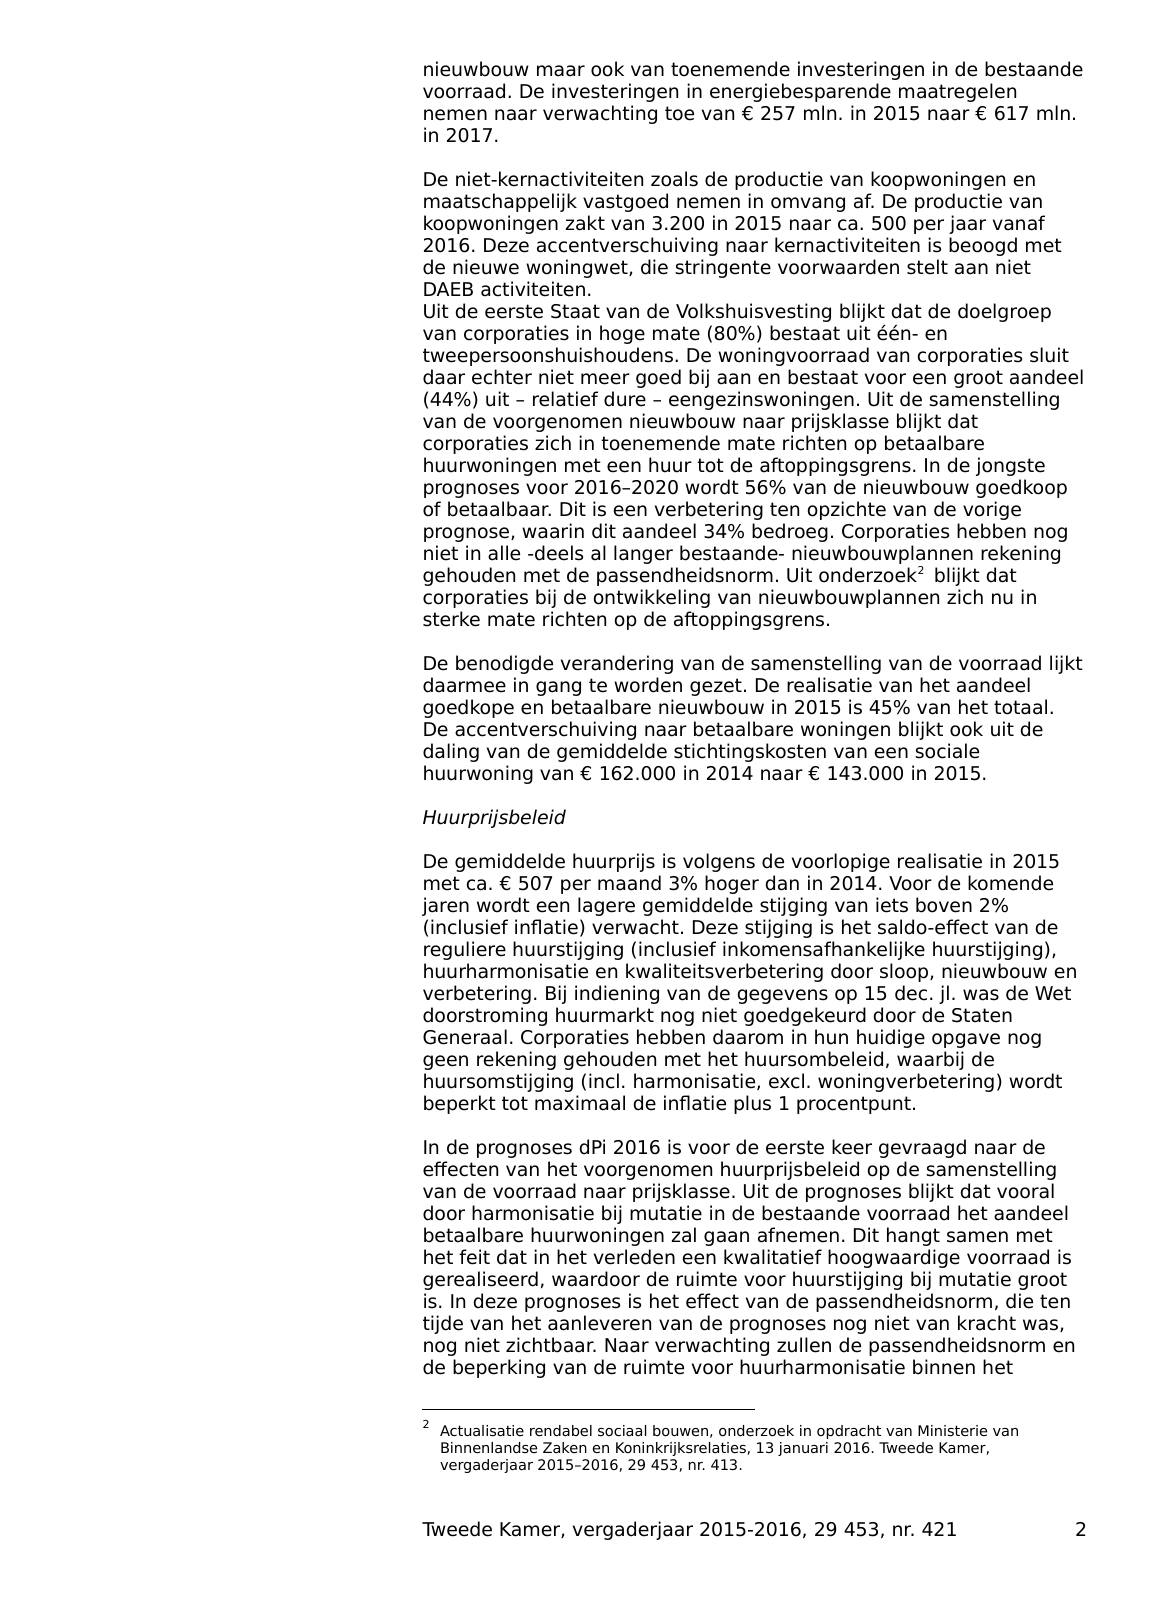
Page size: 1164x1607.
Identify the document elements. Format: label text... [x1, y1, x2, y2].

text De gemiddelde huurprijs is volgens de voorlopige realisatie in 2015 met ca. € 507 per maand 3% hoger dan in 2014. Voor de komende jaren wordt een lagere gemiddelde stijging van iets boven 2% (inclusief inflatie) verwacht. Deze stijging is het saldo-effect van de reguliere huurstijging (inclusief inkomensafhankelijke huurstijging), huurharmonisatie en kwaliteitsverbetering door sloop, nieuwbouw en verbetering. Bij indiening van de gegevens op 15 dec. jl. was de Wet doorstroming huurmarkt nog niet goedgekeurd door de Staten Generaal. Corporaties hebben daarom in hun huidige opgave nog geen rekening gehouden met het huursombeleid, waarbij de huursomstijging (incl. harmonisatie, excl. woningverbetering) wordt beperkt tot maximaal de inflatie plus 1 procentpunt. [422, 851, 1087, 1115]
text Uit de eerste Staat van de Volkshuisvesting blijkt dat de doelgroep van corporaties in hoge mate (80%) bestaat uit één- en tweepersoonshuishoudens. De woningvoorraad van corporaties sluit daar echter niet meer goed bij aan en bestaat voor een groot aandeel (44%) uit – relatief dure – eengezinswoningen. Uit de samenstelling van de voorgenomen nieuwbouw naar prijsklasse blijkt dat corporaties zich in toenemende mate richten op betaalbare huurwoningen met een huur tot de aftoppingsgrens. In de jongste prognoses voor 2016–2020 wordt 56% van de nieuwbouw goedkoop of betaalbaar. Dit is een verbetering ten opzichte van de vorige prognose, waarin dit aandeel 34% bedroeg. Corporaties hebben nog niet in alle -deels al langer bestaande- nieuwbouwplannen rekening gehouden met de passendheidsnorm. Uit onderzoek blijkt dat corporaties bij de ontwikkeling van nieuwbouwplannen zich nu in sterke mate richten op de aftoppingsgrens. [422, 301, 1087, 631]
text De benodigde verandering van de samenstelling van de voorraad lijkt daarmee in gang te worden gezet. De realisatie van het aandeel goedkope en betaalbare nieuwbouw in 2015 is 45% van het totaal. De accentverschuiving naar betaalbare woningen blijkt ook uit de daling van de gemiddelde stichtingskosten van een sociale huurwoning van € 162.000 in 2014 naar € 143.000 in 2015. [422, 653, 1087, 785]
text nieuwbouw maar ook van toenemende investeringen in de bestaande voorraad. De investeringen in energiebesparende maatregelen nemen naar verwachting toe van € 257 mln. in 2015 naar € 617 mln. in 2017. [422, 59, 1087, 147]
text Actualisatie rendabel sociaal bouwen, onderzoek in opdracht van Ministerie van Binnenlandse Zaken en Koninkrijksrelaties, 13 januari 2016. Tweede Kamer, vergaderjaar 2015–2016, 29 453, nr. 413. [422, 1418, 1087, 1474]
text In de prognoses dPi 2016 is voor de eerste keer gevraagd naar de effecten van het voorgenomen huurprijsbeleid op de samenstelling van de voorraad naar prijsklasse. Uit de prognoses blijkt dat vooral door harmonisatie bij mutatie in de bestaande voorraad het aandeel betaalbare huurwoningen zal gaan afnemen. Dit hangt samen met het feit dat in het verleden een kwalitatief hoogwaardige voorraad is gerealiseerd, waardoor de ruimte voor huurstijging bij mutatie groot is. In deze prognoses is het effect van de passendheidsnorm, die ten tijde van het aanleveren van de prognoses nog niet van kracht was, nog niet zichtbaar. Naar verwachting zullen de passendheidsnorm en de beperking van de ruimte voor huurharmonisatie binnen het [422, 1137, 1087, 1379]
subtitle Huurprijsbeleid [422, 807, 1087, 829]
text De niet-kernactiviteiten zoals de productie van koopwoningen en maatschappelijk vastgoed nemen in omvang af. De productie van koopwoningen zakt van 3.200 in 2015 naar ca. 500 per jaar vanaf 2016. Deze accentverschuiving naar kernactiviteiten is beoogd met de nieuwe woningwet, die stringente voorwaarden stelt aan niet DAEB activiteiten. [422, 169, 1087, 301]
